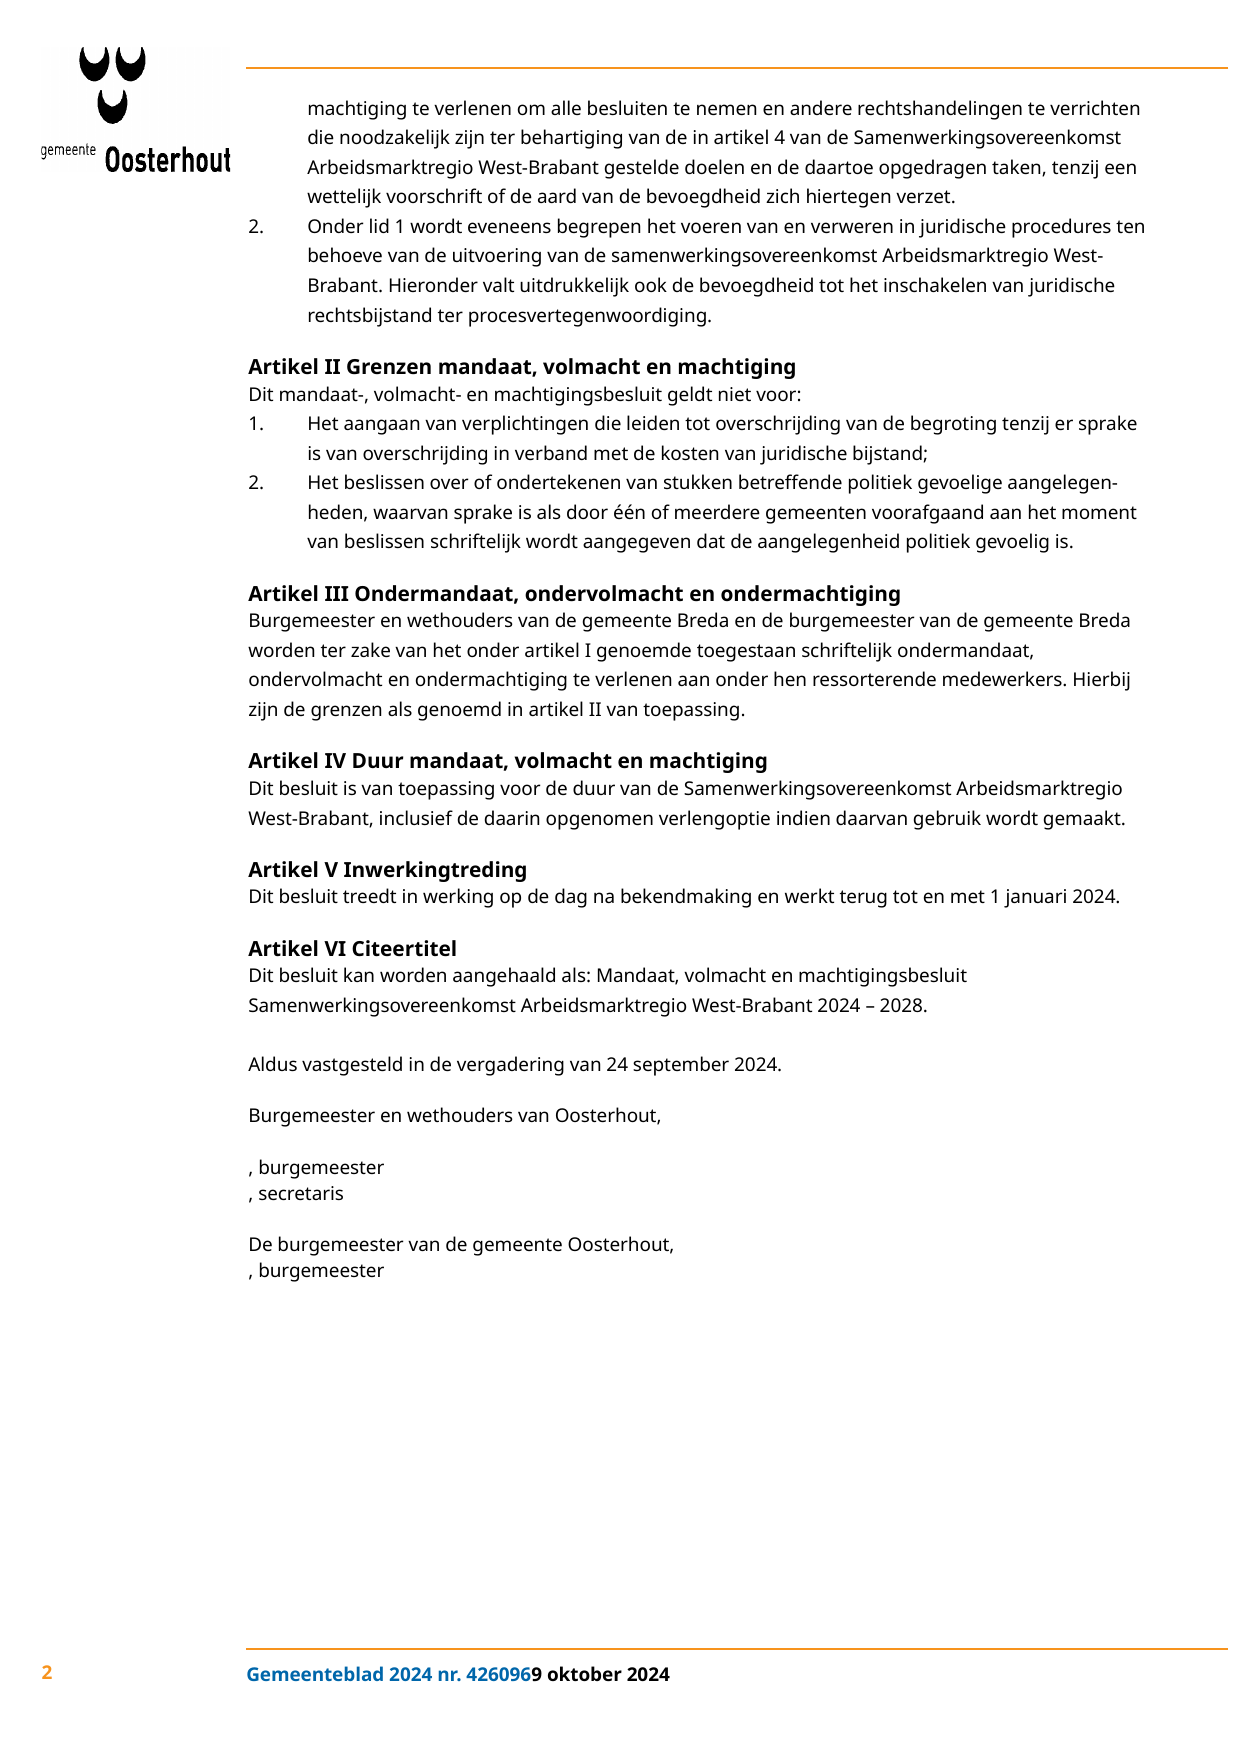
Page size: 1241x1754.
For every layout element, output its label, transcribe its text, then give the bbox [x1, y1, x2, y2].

text Burgemeester en wethouders van Oosterhout, [248, 1103, 1152, 1128]
list machtiging te verlenen om alle besluiten te nemen en andere rechtshandelingen te verrichten die noodzakelijk zijn ter behartiging van de in artikel 4 van de Samenwerkingsovereenkomst Arbeidsmarktregio West-Brabant gestelde doelen en de daartoe opgedragen taken, tenzij een wettelijk voorschrift of de aard van de bevoegdheid zich hiertegen verzet. [248, 95, 1152, 209]
list Het beslissen over of ondertekenen van stukken betreffende politiek gevoelige aangelegen- heden, waarvan sprake is als door één of meerdere gemeenten voorafgaand aan het moment van beslissen schriftelijk wordt aangegeven dat de aangelegenheid politiek gevoelig is. [248, 469, 1152, 554]
text , burgemeester [248, 1257, 1152, 1283]
picture [41, 47, 231, 172]
text Artikel VI Citeertitel [248, 934, 1152, 962]
text Dit besluit kan worden aangehaald als: Mandaat, volmacht en machtigingsbesluit Samenwerkingsovereenkomst Arbeidsmarktregio West-Brabant 2024 – 2028. [248, 962, 1152, 1018]
text Artikel V Inwerkingtreding [248, 855, 1152, 883]
text , burgemeester [248, 1154, 1152, 1180]
text Burgemeester en wethouders van de gemeente Breda en de burgemeester van de gemeente Breda worden ter zake van het onder artikel I genoemde toegestaan schriftelijk ondermandaat, ondervolmacht en ondermachtiging te verlenen aan onder hen ressorterende medewerkers. Hierbij zijn de grenzen als genoemd in artikel II van toepassing. [248, 607, 1152, 722]
text De burgemeester van de gemeente Oosterhout, [248, 1231, 1152, 1257]
text Artikel III Ondermandaat, ondervolmacht en ondermachtiging [248, 579, 1152, 607]
text Dit besluit treedt in werking op de dag na bekendmaking en werkt terug tot en met 1 januari 2024. [248, 883, 1152, 909]
text Artikel IV Duur mandaat, volmacht en machtiging [248, 747, 1152, 775]
text , secretaris [248, 1180, 1152, 1206]
text Artikel II Grenzen mandaat, volmacht en machtiging [248, 352, 1152, 381]
text Dit mandaat-, volmacht- en machtigingsbesluit geldt niet voor: [248, 381, 1152, 406]
list Onder lid 1 wordt eveneens begrepen het voeren van en verweren in juridische procedures ten behoeve van de uitvoering van de samenwerkingsovereenkomst Arbeidsmarktregio West-Brabant. Hieronder valt uitdrukkelijk ook de bevoegdheid tot het inschakelen van juridische rechtsbijstand ter procesvertegenwoordiging. [248, 213, 1152, 328]
text Dit besluit is van toepassing voor de duur van de Samenwerkingsovereenkomst Arbeidsmarktregio West-Brabant, inclusief de daarin opgenomen verlengoptie indien daarvan gebruik wordt gemaakt. [248, 775, 1152, 830]
text Aldus vastgesteld in de vergadering van 24 september 2024. [248, 1051, 1152, 1077]
list Het aangaan van verplichtingen die leiden tot overschrijding van de begroting tenzij er sprake is van overschrijding in verband met de kosten van juridische bijstand; [248, 410, 1152, 466]
